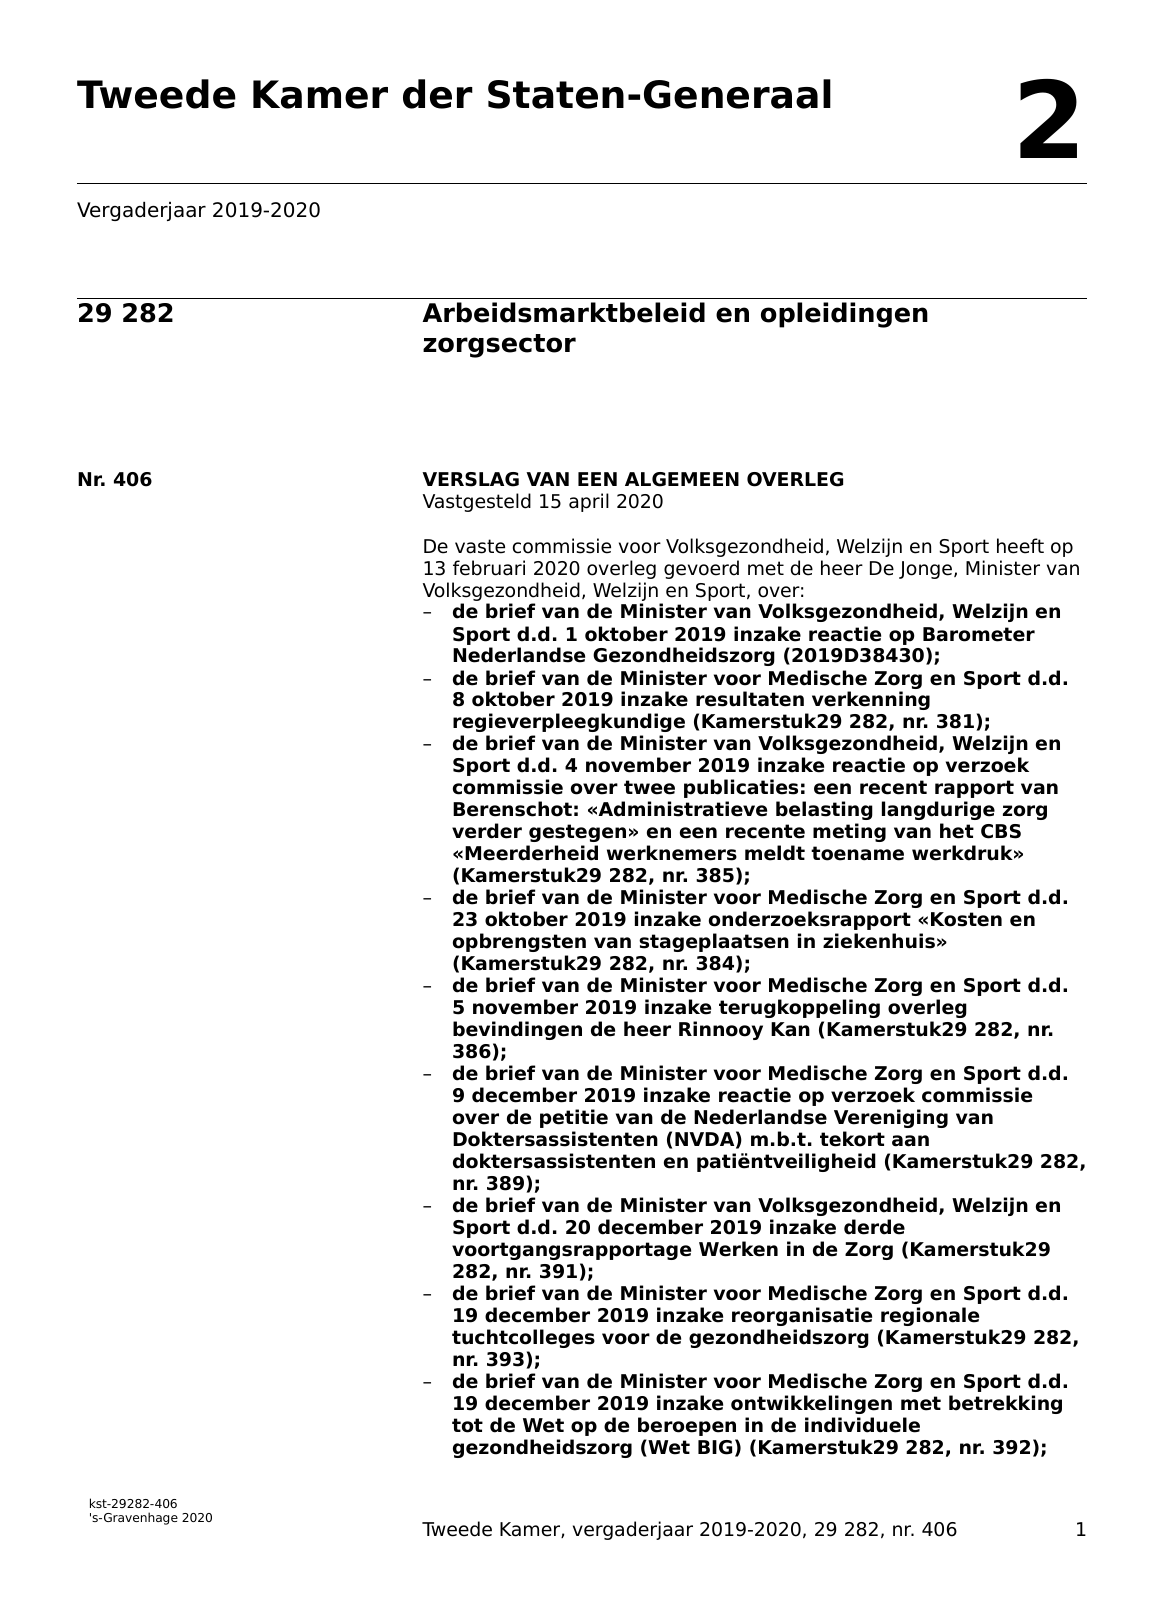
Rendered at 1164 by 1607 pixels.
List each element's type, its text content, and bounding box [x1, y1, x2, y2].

subtitle 29 282 Arbeidsmarktbeleid en opleidingen zorgsector [77, 299, 1087, 358]
text kst-29282-406 [88, 1497, 323, 1511]
text – de brief van de Minister voor Medische Zorg en Sport d.d. 23 oktober 2019 inzake onderzoeksrapport «Kosten en opbrengsten van stageplaatsen in ziekenhuis» (Kamerstuk29 282, nr. 384); [422, 887, 1087, 975]
text – de brief van de Minister van Volksgezondheid, Welzijn en Sport d.d. 20 december 2019 inzake derde voortgangsrapportage Werken in de Zorg (Kamerstuk29 282, nr. 391); [422, 1195, 1087, 1283]
text – de brief van de Minister van Volksgezondheid, Welzijn en Sport d.d. 4 november 2019 inzake reactie op verzoek commissie over twee publicaties: een recent rapport van Berenschot: «Administratieve belasting langdurige zorg verder gestegen» en een recente meting van het CBS «Meerderheid werknemers meldt toename werkdruk» (Kamerstuk29 282, nr. 385); [422, 733, 1087, 887]
table_header 2 [886, 59, 1087, 183]
text – de brief van de Minister voor Medische Zorg en Sport d.d. 9 december 2019 inzake reactie op verzoek commissie over de petitie van de Nederlandse Vereniging van Doktersassistenten (NVDA) m.b.t. tekort aan doktersassistenten en patiëntveiligheid (Kamerstuk29 282, nr. 389); [422, 1063, 1087, 1195]
text – de brief van de Minister voor Medische Zorg en Sport d.d. 5 november 2019 inzake terugkoppeling overleg bevindingen de heer Rinnooy Kan (Kamerstuk29 282, nr. 386); [422, 975, 1087, 1063]
text – de brief van de Minister van Volksgezondheid, Welzijn en Sport d.d. 1 oktober 2019 inzake reactie op Barometer Nederlandse Gezondheidszorg (2019D38430); [422, 601, 1087, 667]
text – de brief van de Minister voor Medische Zorg en Sport d.d. 19 december 2019 inzake ontwikkelingen met betrekking tot de Wet op de beroepen in de individuele gezondheidszorg (Wet BIG) (Kamerstuk29 282, nr. 392); [422, 1371, 1087, 1459]
table_header Tweede Kamer der Staten-Generaal [77, 59, 886, 183]
text De vaste commissie voor Volksgezondheid, Welzijn en Sport heeft op 13 februari 2020 overleg gevoerd met de heer De Jonge, Minister van Volksgezondheid, Welzijn en Sport, over: [422, 536, 1087, 601]
text Vastgesteld 15 april 2020 [422, 491, 1087, 513]
text – de brief van de Minister voor Medische Zorg en Sport d.d. 8 oktober 2019 inzake resultaten verkenning regieverpleegkundige (Kamerstuk29 282, nr. 381); [422, 667, 1087, 733]
table_cell Vergaderjaar 2019-2020 [77, 184, 1087, 298]
text 's-Gravenhage 2020 [88, 1511, 323, 1525]
subtitle Nr. 406 VERSLAG VAN EEN ALGEMEEN OVERLEG [77, 469, 1087, 491]
text – de brief van de Minister voor Medische Zorg en Sport d.d. 19 december 2019 inzake reorganisatie regionale tuchtcolleges voor de gezondheidszorg (Kamerstuk29 282, nr. 393); [422, 1283, 1087, 1371]
